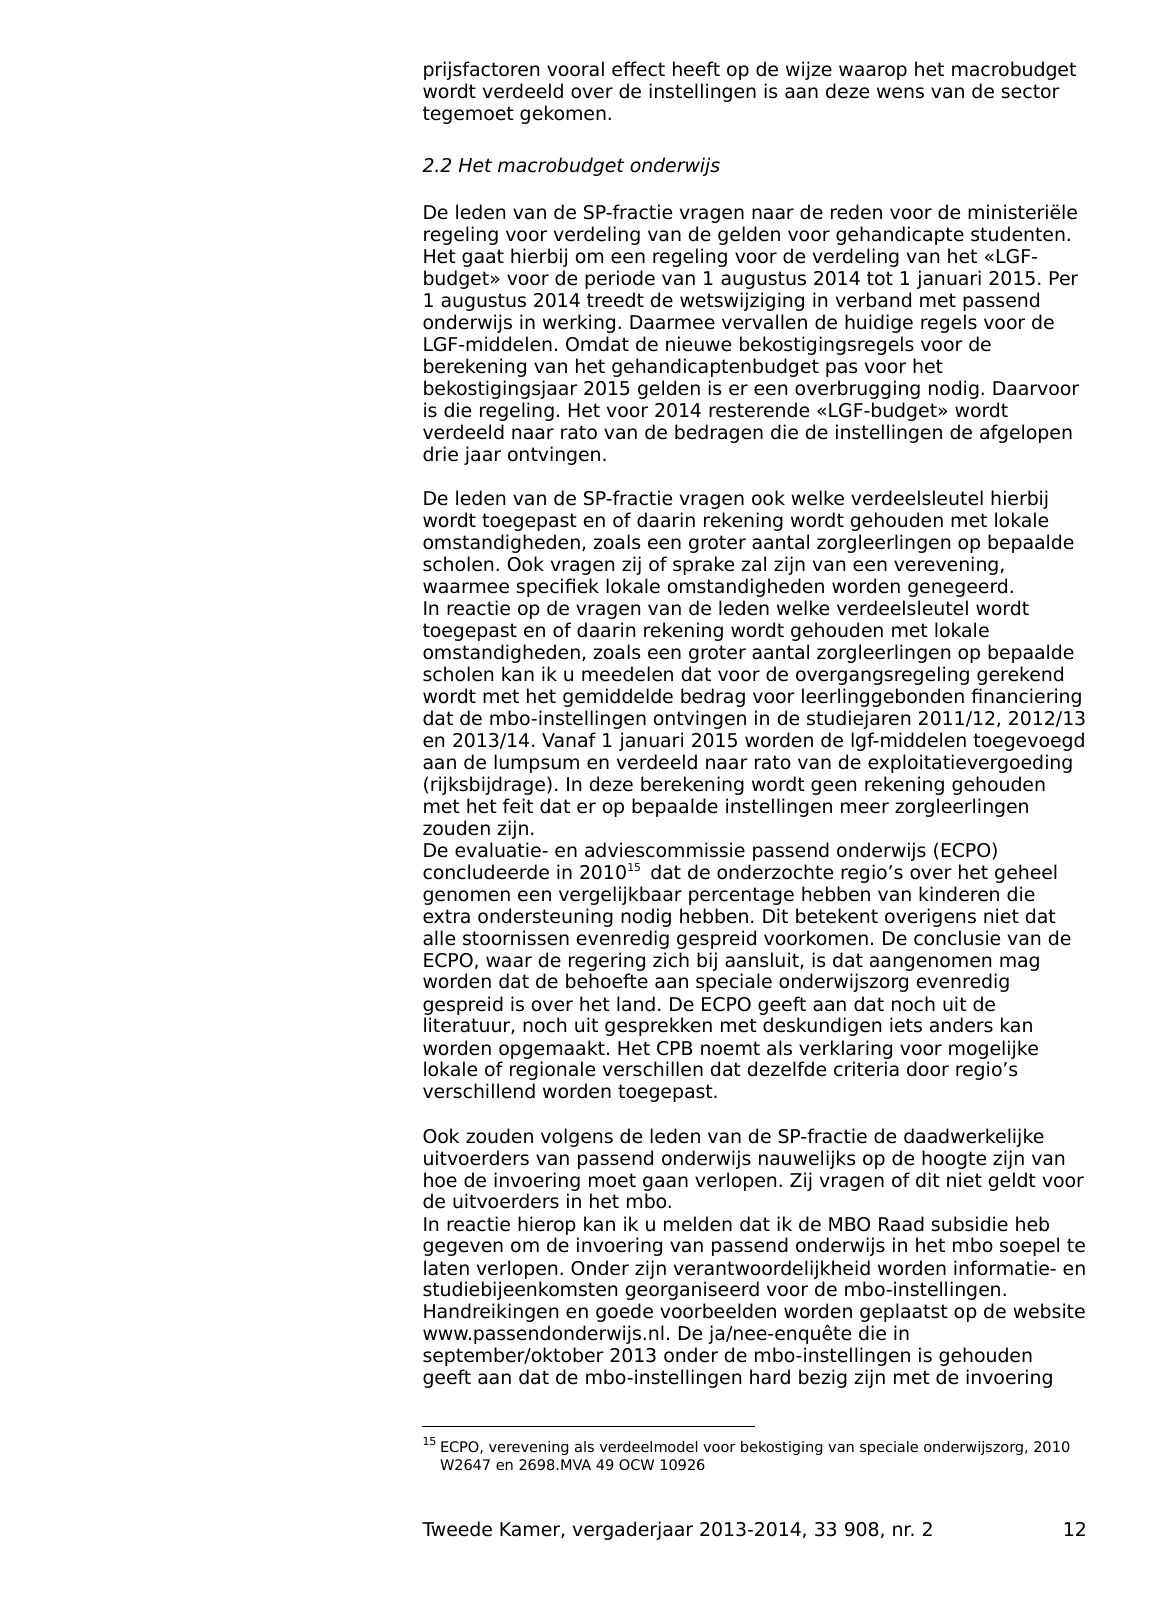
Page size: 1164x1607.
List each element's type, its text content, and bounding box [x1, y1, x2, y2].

text Ook zouden volgens de leden van de SP-fractie de daadwerkelijke uitvoerders van passend onderwijs nauwelijks op de hoogte zijn van hoe de invoering moet gaan verlopen. Zij vragen of dit niet geldt voor de uitvoerders in het mbo. [422, 1126, 1087, 1213]
text De leden van de SP-fractie vragen naar de reden voor de ministeriële regeling voor verdeling van de gelden voor gehandicapte studenten. [422, 202, 1087, 246]
text prijsfactoren vooral effect heeft op de wijze waarop het macrobudget wordt verdeeld over de instellingen is aan deze wens van de sector tegemoet gekomen. [422, 59, 1087, 125]
text ECPO, verevening als verdeelmodel voor bekostiging van speciale onderwijszorg, 2010 W2647 en 2698.MVA 49 OCW 10926 [422, 1435, 1087, 1474]
subtitle 2.2 Het macrobudget onderwijs [422, 155, 1087, 177]
text De evaluatie- en adviescommissie passend onderwijs (ECPO) concludeerde in 2010 dat de onderzochte regio’s over het geheel genomen een vergelijkbaar percentage hebben van kinderen die extra ondersteuning nodig hebben. Dit betekent overigens niet dat alle stoornissen evenredig gespreid voorkomen. De conclusie van de ECPO, waar de regering zich bij aansluit, is dat aangenomen mag worden dat de behoefte aan speciale onderwijszorg evenredig gespreid is over het land. De ECPO geeft aan dat noch uit de literatuur, noch uit gesprekken met deskundigen iets anders kan worden opgemaakt. Het CPB noemt als verklaring voor mogelijke lokale of regionale verschillen dat dezelfde criteria door regio’s verschillend worden toegepast. [422, 839, 1087, 1103]
text In reactie op de vragen van de leden welke verdeelsleutel wordt toegepast en of daarin rekening wordt gehouden met lokale omstandigheden, zoals een groter aantal zorgleerlingen op bepaalde scholen kan ik u meedelen dat voor de overgangsregeling gerekend wordt met het gemiddelde bedrag voor leerlinggebonden financiering dat de mbo-instellingen ontvingen in de studiejaren 2011/12, 2012/13 en 2013/14. Vanaf 1 januari 2015 worden de lgf-middelen toegevoegd aan de lumpsum en verdeeld naar rato van de exploitatievergoeding (rijksbijdrage). In deze berekening wordt geen rekening gehouden met het feit dat er op bepaalde instellingen meer zorgleerlingen zouden zijn. [422, 598, 1087, 839]
text Het gaat hierbij om een regeling voor de verdeling van het «LGF-budget» voor de periode van 1 augustus 2014 tot 1 januari 2015. Per 1 augustus 2014 treedt de wetswijziging in verband met passend onderwijs in werking. Daarmee vervallen de huidige regels voor de LGF-middelen. Omdat de nieuwe bekostigingsregels voor de berekening van het gehandicaptenbudget pas voor het bekostigingsjaar 2015 gelden is er een overbrugging nodig. Daarvoor is die regeling. Het voor 2014 resterende «LGF-budget» wordt verdeeld naar rato van de bedragen die de instellingen de afgelopen drie jaar ontvingen. [422, 246, 1087, 466]
text De leden van de SP-fractie vragen ook welke verdeelsleutel hierbij wordt toegepast en of daarin rekening wordt gehouden met lokale omstandigheden, zoals een groter aantal zorgleerlingen op bepaalde scholen. Ook vragen zij of sprake zal zijn van een verevening, waarmee specifiek lokale omstandigheden worden genegeerd. [422, 488, 1087, 598]
text In reactie hierop kan ik u melden dat ik de MBO Raad subsidie heb gegeven om de invoering van passend onderwijs in het mbo soepel te laten verlopen. Onder zijn verantwoordelijkheid worden informatie- en studiebijeenkomsten georganiseerd voor de mbo-instellingen. Handreikingen en goede voorbeelden worden geplaatst op de website www.passendonderwijs.nl. De ja/nee-enquête die in september/oktober 2013 onder de mbo-instellingen is gehouden geeft aan dat de mbo-instellingen hard bezig zijn met de invoering [422, 1213, 1087, 1389]
